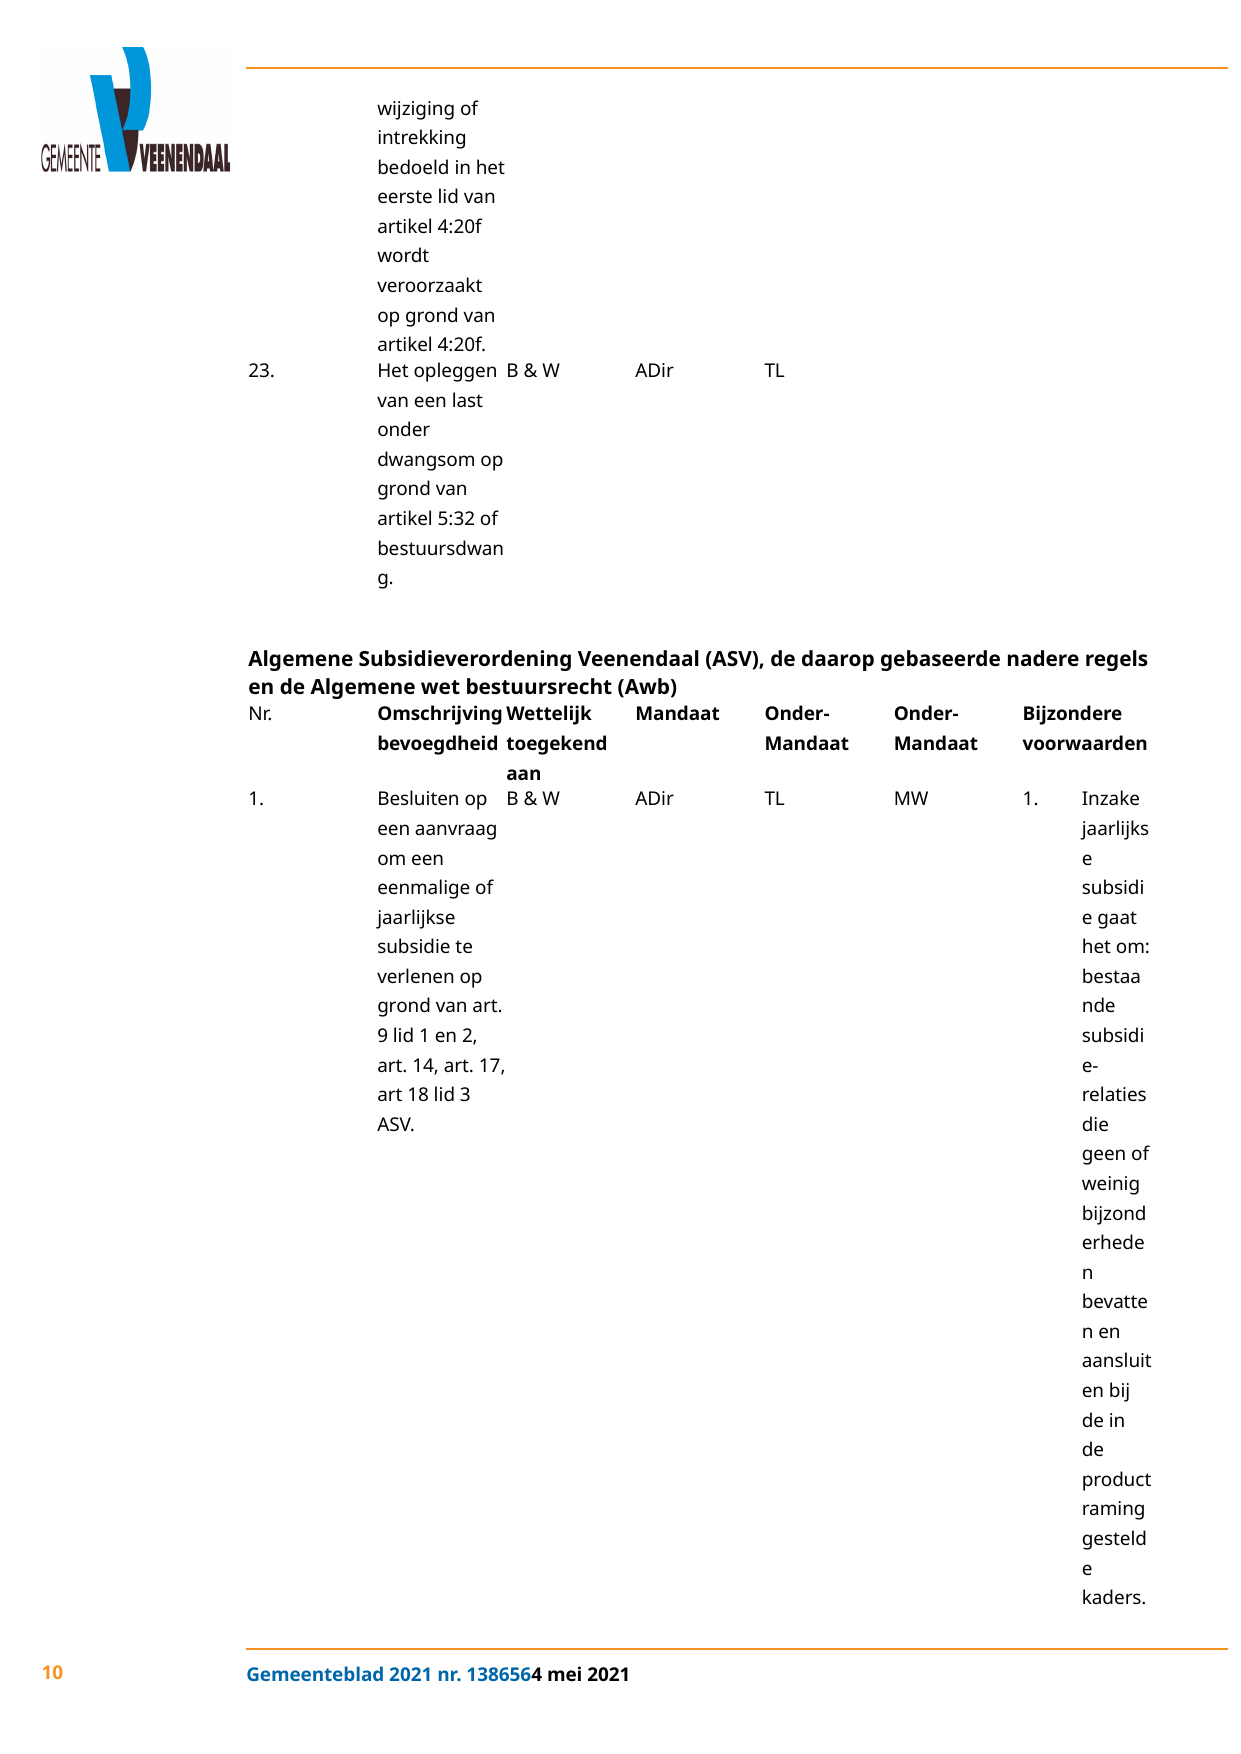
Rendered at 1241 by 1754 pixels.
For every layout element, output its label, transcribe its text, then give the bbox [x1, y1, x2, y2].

table_cell B & W [506, 357, 635, 590]
text Algemene Subsidieverordening Veenendaal (ASV), de daarop gebaseerde nadere regels en de Algemene wet bestuursrecht (Awb) [248, 644, 1152, 701]
table_cell TL [764, 786, 893, 1610]
table_cell MW [894, 786, 1022, 1610]
table_cell [894, 357, 1022, 590]
table_header Omschrijving bevoegdheid [377, 701, 506, 786]
table_cell ADir [635, 357, 764, 590]
table_header Wettelijk toegekend aan [506, 701, 635, 786]
table_cell [248, 357, 377, 590]
table_cell Inzake jaarlijkse subsidie gaat het om: bestaande subsidie-relaties die geen of weinig bijzonderheden bevatten en aansluiten bij de in de productraming gestelde kaders. [1023, 786, 1152, 1610]
table_cell TL [764, 357, 893, 590]
table_cell [506, 95, 635, 357]
table_cell [894, 95, 1022, 357]
table_cell [248, 786, 377, 1610]
table_header Onder- Mandaat [764, 701, 893, 786]
table_cell [1023, 357, 1152, 590]
table_header Nr. [248, 701, 377, 786]
table_cell [248, 95, 377, 357]
table_header Mandaat [635, 701, 764, 786]
table_cell ADir [635, 786, 764, 1610]
table_cell B & W [506, 786, 635, 1610]
table_cell [1023, 95, 1152, 357]
picture [41, 47, 130, 172]
table_cell wijziging of intrekking bedoeld in het eerste lid van artikel 4:20f wordt veroorzaakt op grond van artikel 4:20f. [377, 95, 506, 357]
table_header Bijzondere voorwaarden [1023, 701, 1152, 786]
table_cell Besluiten op een aanvraag om een eenmalige of jaarlijkse subsidie te verlenen op grond van art. 9 lid 1 en 2, art. 14, art. 17, art 18 lid 3 ASV. [377, 786, 506, 1610]
table_cell Het opleggen van een last onder dwangsom op grond van artikel 5:32 of bestuursdwang. [377, 357, 506, 590]
table_header Onder- Mandaat [894, 701, 1022, 786]
table_cell [764, 95, 893, 357]
picture [123, 47, 231, 172]
table_cell [635, 95, 764, 357]
